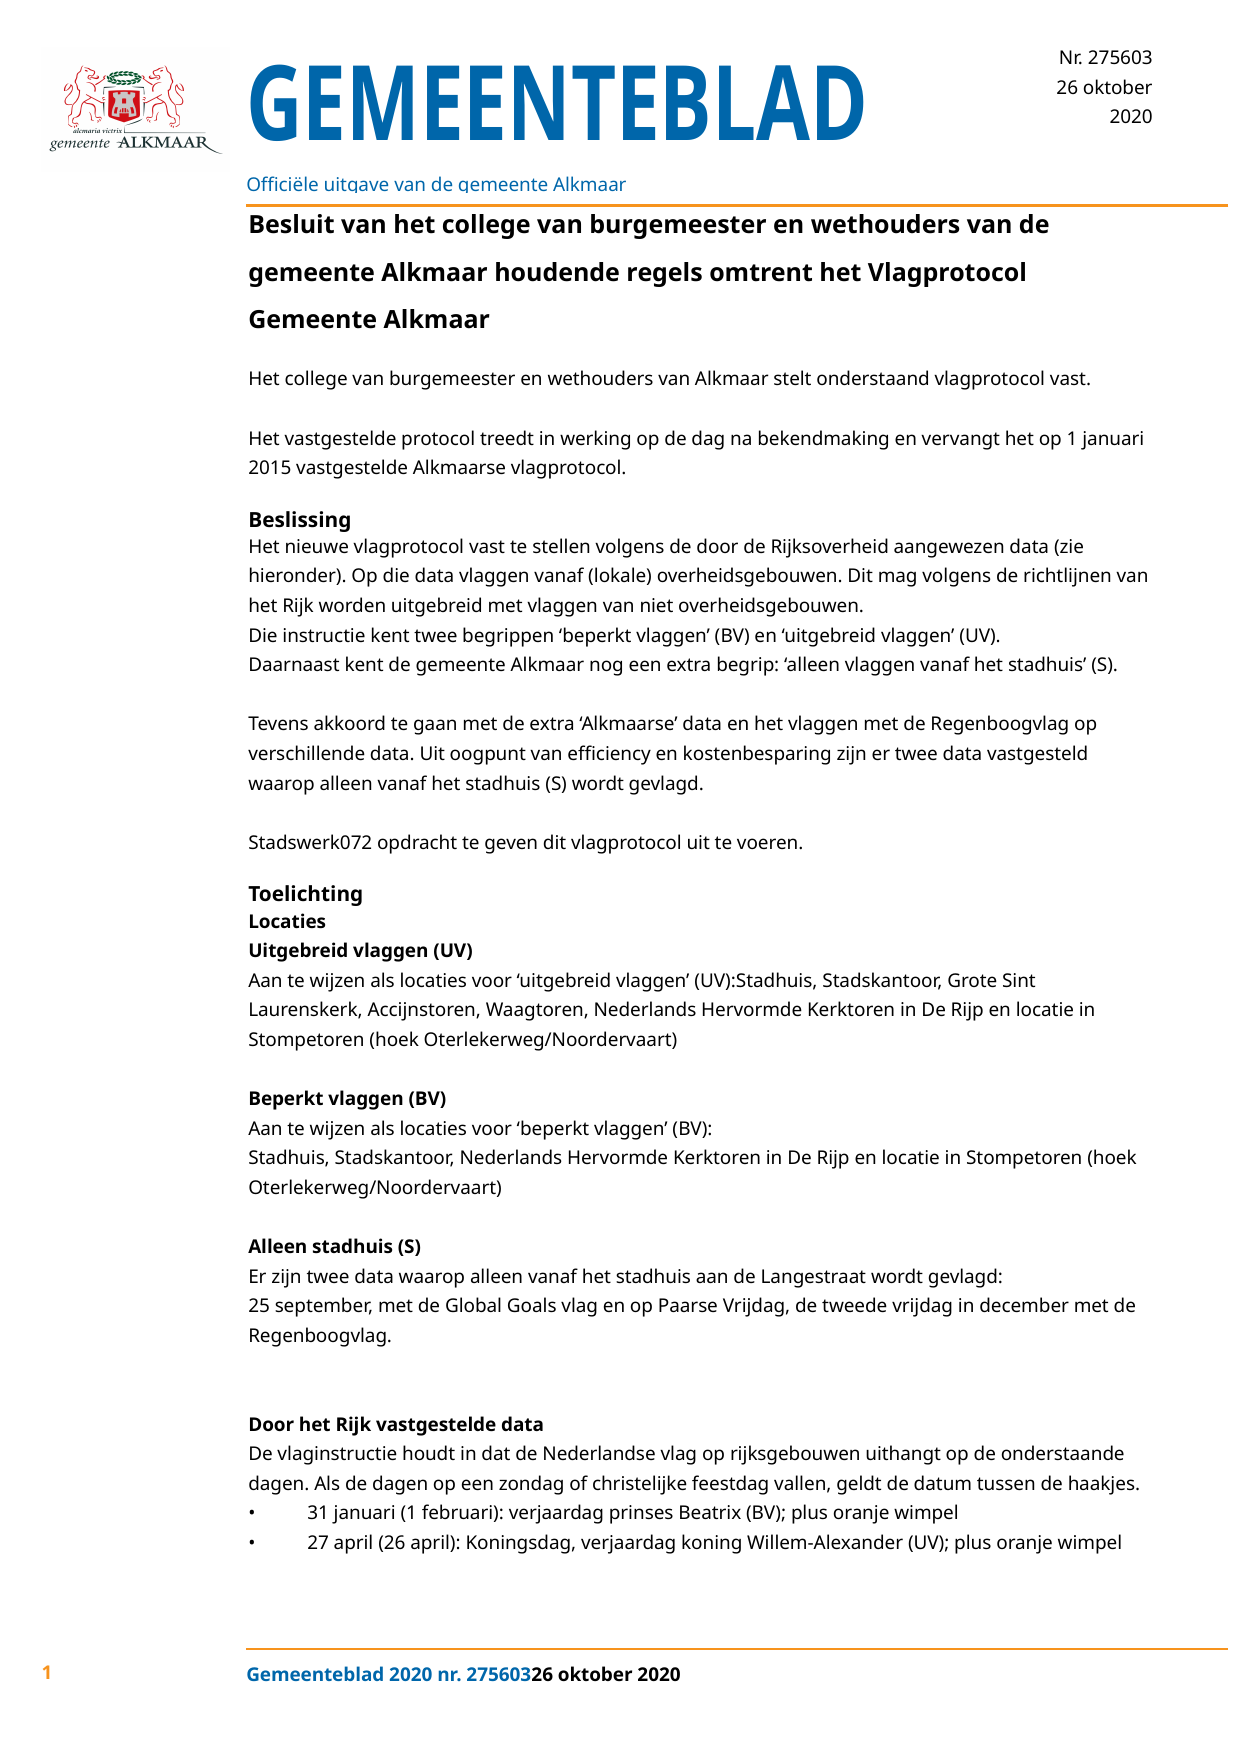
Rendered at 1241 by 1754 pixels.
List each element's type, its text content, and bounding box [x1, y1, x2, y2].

text Locaties [248, 908, 1152, 933]
text 25 september, met de Global Goals vlag en op Paarse Vrijdag, de tweede vrijdag in december met de Regenboogvlag. [248, 1292, 1152, 1348]
text Het college van burgemeester en wethouders van Alkmaar stelt onderstaand vlagprotocol vast. [248, 366, 1152, 391]
text Toelichting [248, 879, 1152, 908]
text Aan te wijzen als locaties voor ‘uitgebreid vlaggen’ (UV):Stadhuis, Stadskantoor, Grote Sint Laurenskerk, Accijnstoren, Waagtoren, Nederlands Hervormde Kerktoren in De Rijp en locatie in Stompetoren (hoek Oterlekerweg/Noordervaart) [248, 967, 1152, 1052]
text Aan te wijzen als locaties voor ‘beperkt vlaggen’ (BV): [248, 1115, 1152, 1141]
text Besluit van het college van burgemeester en wethouders van de gemeente Alkmaar houdende regels omtrent het Vlagprotocol Gemeente Alkmaar [248, 207, 1152, 336]
text Beperkt vlaggen (BV) [248, 1085, 1152, 1111]
text Daarnaast kent de gemeente Alkmaar nog een extra begrip: ‘alleen vlaggen vanaf het stadhuis’ (S). [248, 651, 1152, 677]
text De vlaginstructie houdt in dat de Nederlandse vlag op rijksgebouwen uithangt op de onderstaande dagen. Als de dagen op een zondag of christelijke feestdag vallen, geldt de datum tussen de haakjes. [248, 1440, 1152, 1496]
text Er zijn twee data waarop alleen vanaf het stadhuis aan de Langestraat wordt gevlagd: [248, 1263, 1152, 1288]
text Beslissing [248, 505, 1152, 533]
text Stadswerk072 opdracht te geven dit vlagprotocol uit te voeren. [248, 829, 1152, 855]
text Die instructie kent twee begrippen ‘beperkt vlaggen’ (BV) en ‘uitgebreid vlaggen’ (UV). [248, 622, 1152, 648]
text Het vastgestelde protocol treedt in werking op de dag na bekendmaking en vervangt het op 1 januari 2015 vastgestelde Alkmaarse vlagprotocol. [248, 425, 1152, 480]
picture [41, 47, 231, 172]
text Tevens akkoord te gaan met de extra ‘Alkmaarse’ data en het vlaggen met de Regenboogvlag op verschillende data. Uit oogpunt van efficiency en kostenbesparing zijn er twee data vastgesteld waarop alleen vanaf het stadhuis (S) wordt gevlagd. [248, 711, 1152, 796]
text Het nieuwe vlagprotocol vast te stellen volgens de door de Rijksoverheid aangewezen data (zie hieronder). Op die data vlaggen vanaf (lokale) overheidsgebouwen. Dit mag volgens de richtlijnen van het Rijk worden uitgebreid met vlaggen van niet overheidsgebouwen. [248, 533, 1152, 618]
text Uitgebreid vlaggen (UV) [248, 937, 1152, 963]
list 27 april (26 april): Koningsdag, verjaardag koning Willem-Alexander (UV); plus oranje wimpel [248, 1529, 1152, 1555]
text Door het Rijk vastgestelde data [248, 1411, 1152, 1436]
list 31 januari (1 februari): verjaardag prinses Beatrix (BV); plus oranje wimpel [248, 1499, 1152, 1525]
text Stadhuis, Stadskantoor, Nederlands Hervormde Kerktoren in De Rijp en locatie in Stompetoren (hoek Oterlekerweg/Noordervaart) [248, 1144, 1152, 1200]
text Alleen stadhuis (S) [248, 1233, 1152, 1259]
